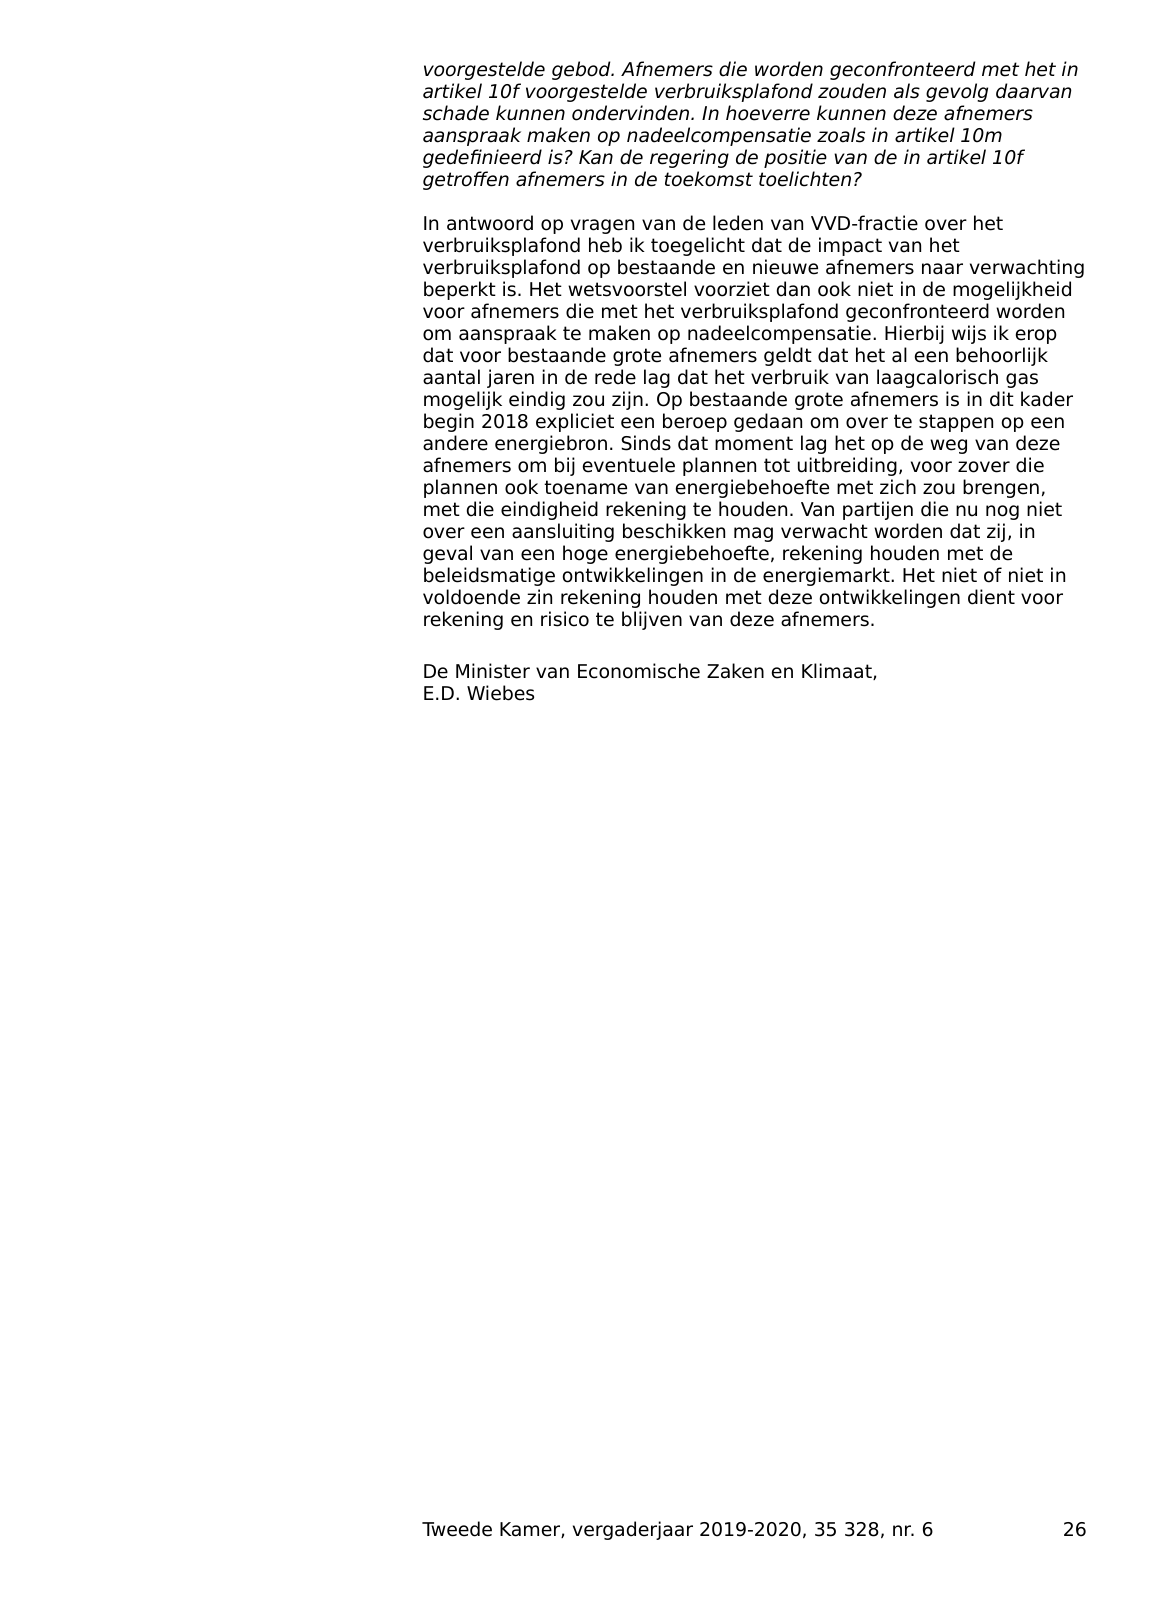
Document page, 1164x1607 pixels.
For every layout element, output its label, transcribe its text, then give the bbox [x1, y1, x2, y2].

text voorgestelde gebod. Afnemers die worden geconfronteerd met het in artikel 10f voorgestelde verbruiksplafond zouden als gevolg daarvan schade kunnen ondervinden. In hoeverre kunnen deze afnemers aanspraak maken op nadeelcompensatie zoals in artikel 10m gedefinieerd is? Kan de regering de positie van de in artikel 10f getroffen afnemers in de toekomst toelichten? [422, 59, 1087, 191]
text In antwoord op vragen van de leden van VVD-fractie over het verbruiksplafond heb ik toegelicht dat de impact van het verbruiksplafond op bestaande en nieuwe afnemers naar verwachting beperkt is. Het wetsvoorstel voorziet dan ook niet in de mogelijkheid voor afnemers die met het verbruiksplafond geconfronteerd worden om aanspraak te maken op nadeelcompensatie. Hierbij wijs ik erop dat voor bestaande grote afnemers geldt dat het al een behoorlijk aantal jaren in de rede lag dat het verbruik van laagcalorisch gas mogelijk eindig zou zijn. Op bestaande grote afnemers is in dit kader begin 2018 expliciet een beroep gedaan om over te stappen op een andere energiebron. Sinds dat moment lag het op de weg van deze afnemers om bij eventuele plannen tot uitbreiding, voor zover die plannen ook toename van energiebehoefte met zich zou brengen, met die eindigheid rekening te houden. Van partijen die nu nog niet over een aansluiting beschikken mag verwacht worden dat zij, in geval van een hoge energiebehoefte, rekening houden met de beleidsmatige ontwikkelingen in de energiemarkt. Het niet of niet in voldoende zin rekening houden met deze ontwikkelingen dient voor rekening en risico te blijven van deze afnemers. [422, 213, 1087, 631]
text De Minister van Economische Zaken en Klimaat, E.D. Wiebes [422, 661, 1087, 705]
